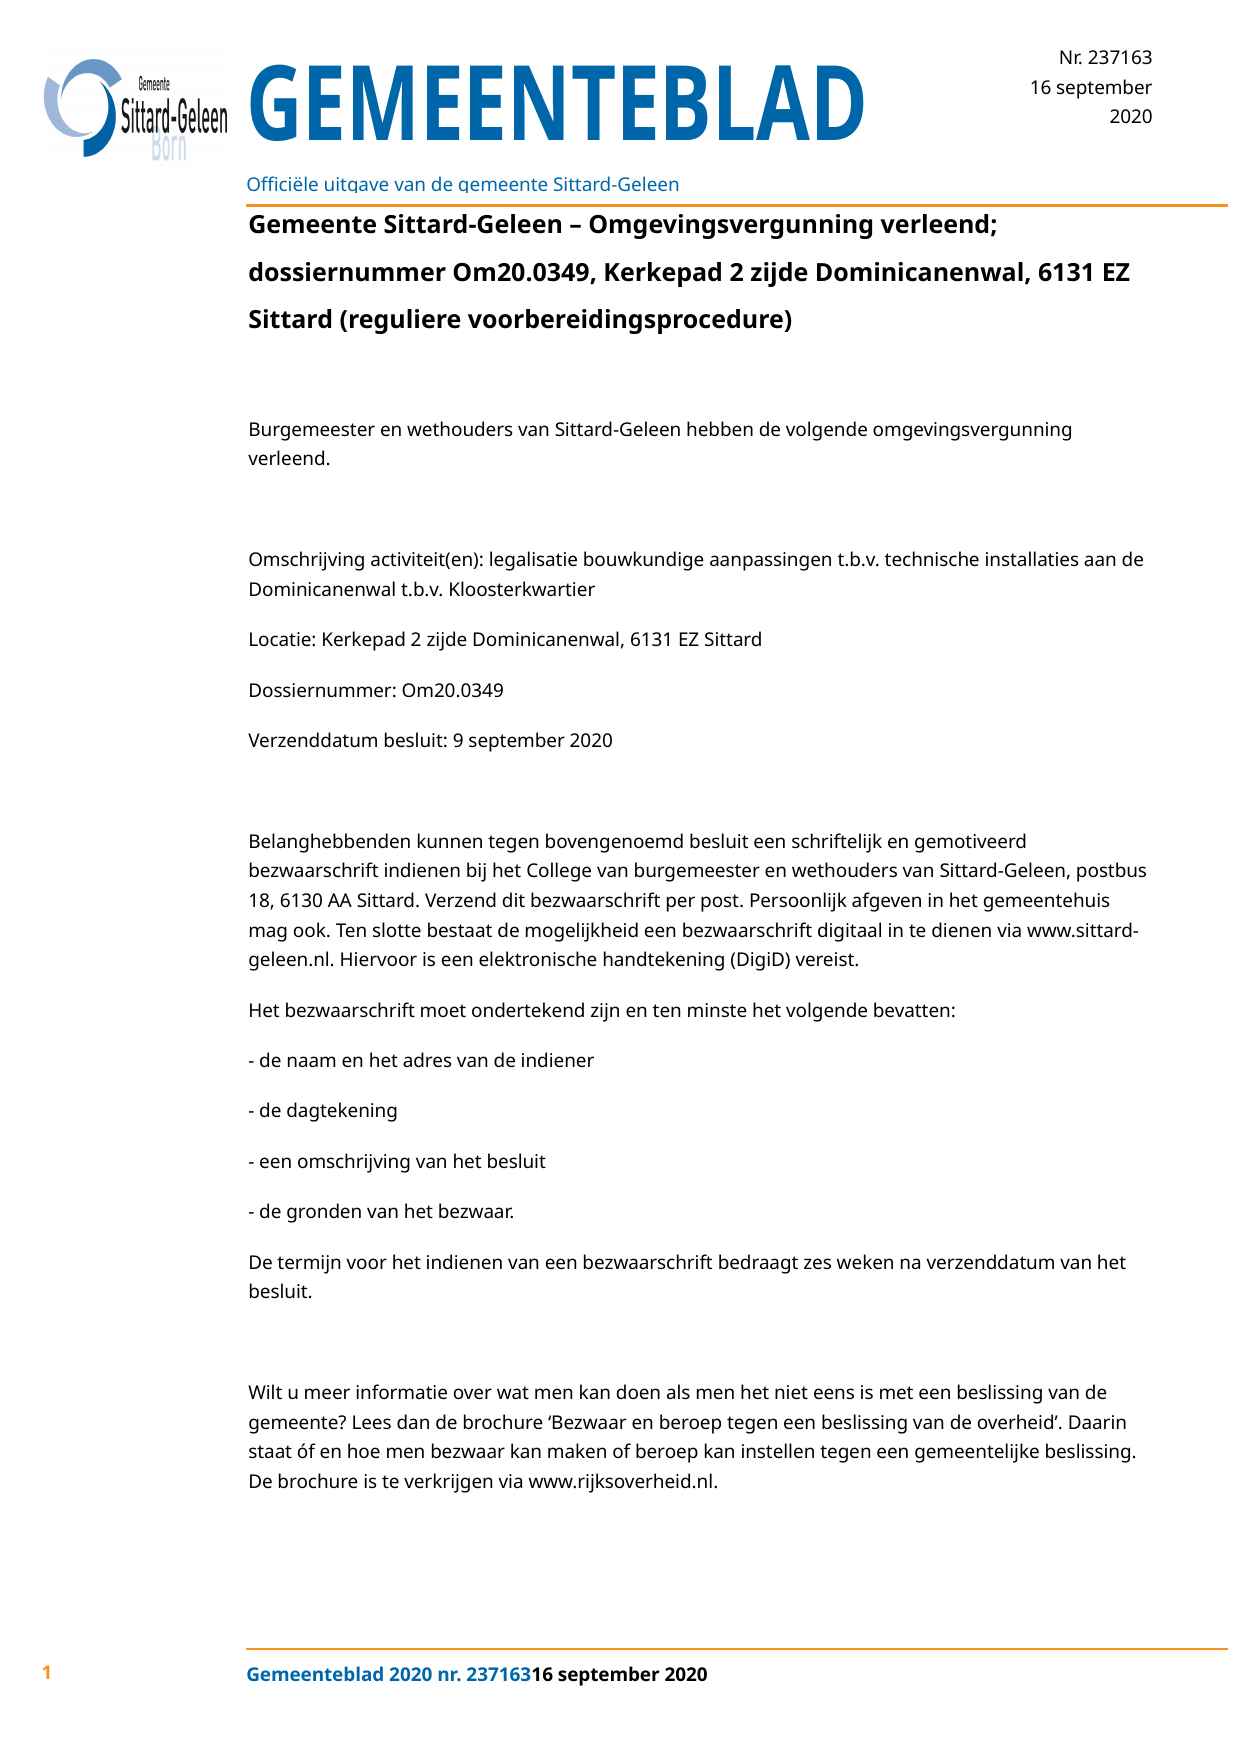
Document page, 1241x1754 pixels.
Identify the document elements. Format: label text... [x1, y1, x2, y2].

picture [41, 47, 231, 172]
text Belanghebbenden kunnen tegen bovengenoemd besluit een schriftelijk en gemotiveerd bezwaarschrift indienen bij het College van burgemeester en wethouders van Sittard-Geleen, postbus 18, 6130 AA Sittard. Verzend dit bezwaarschrift per post. Persoonlijk afgeven in het gemeentehuis mag ook. Ten slotte bestaat de mogelijkheid een bezwaarschrift digitaal in te dienen via www.sittard-geleen.nl. Hiervoor is een elektronische handtekening (DigiD) vereist. [248, 828, 1152, 972]
text Omschrijving activiteit(en): legalisatie bouwkundige aanpassingen t.b.v. technische installaties aan de Dominicanenwal t.b.v. Kloosterkwartier [248, 546, 1152, 602]
text De termijn voor het indienen van een bezwaarschrift bedraagt zes weken na verzenddatum van het besluit. [248, 1249, 1152, 1304]
text Dossiernummer: Om20.0349 [248, 677, 1152, 702]
text - de gronden van het bezwaar. [248, 1198, 1152, 1224]
text - de naam en het adres van de indiener [248, 1047, 1152, 1073]
text Verzenddatum besluit: 9 september 2020 [248, 727, 1152, 753]
text Locatie: Kerkepad 2 zijde Dominicanenwal, 6131 EZ Sittard [248, 626, 1152, 652]
text - een omschrijving van het besluit [248, 1148, 1152, 1174]
text Burgemeester en wethouders van Sittard-Geleen hebben de volgende omgevingsvergunning verleend. [248, 416, 1152, 471]
text Gemeente Sittard-Geleen – Omgevingsvergunning verleend; dossiernummer Om20.0349, Kerkepad 2 zijde Dominicanenwal, 6131 EZ Sittard (reguliere voorbereidingsprocedure) [248, 207, 1152, 336]
text - de dagtekening [248, 1098, 1152, 1123]
text Wilt u meer informatie over wat men kan doen als men het niet eens is met een beslissing van de gemeente? Lees dan de brochure ‘Bezwaar en beroep tegen een beslissing van de overheid’. Daarin staat óf en hoe men bezwaar kan maken of beroep kan instellen tegen een gemeentelijke beslissing. De brochure is te verkrijgen via www.rijksoverheid.nl. [248, 1379, 1152, 1494]
text Het bezwaarschrift moet ondertekend zijn en ten minste het volgende bevatten: [248, 997, 1152, 1022]
